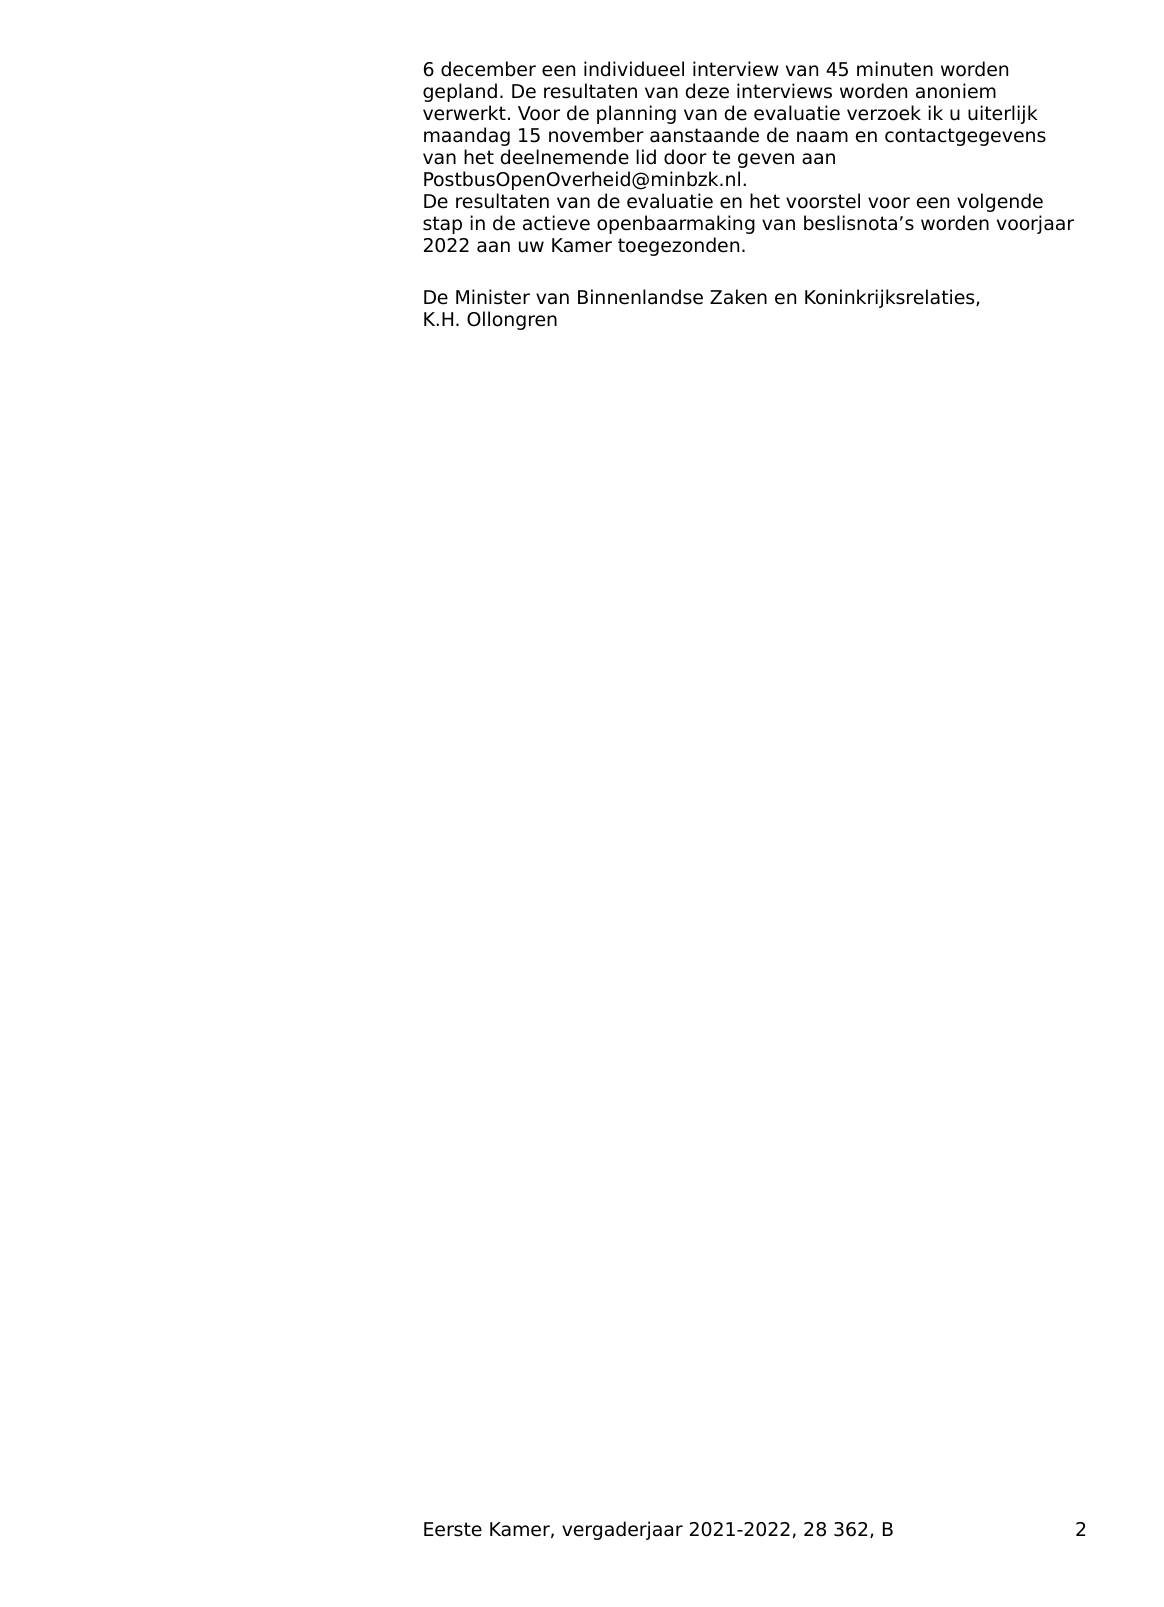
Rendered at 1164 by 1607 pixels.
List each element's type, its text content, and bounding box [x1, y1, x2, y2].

text De Minister van Binnenlandse Zaken en Koninkrijksrelaties, K.H. Ollongren [422, 287, 1087, 331]
text 6 december een individueel interview van 45 minuten worden gepland. De resultaten van deze interviews worden anoniem verwerkt. Voor de planning van de evaluatie verzoek ik u uiterlijk maandag 15 november aanstaande de naam en contactgegevens van het deelnemende lid door te geven aan PostbusOpenOverheid@minbzk.nl. [422, 59, 1087, 191]
text De resultaten van de evaluatie en het voorstel voor een volgende stap in de actieve openbaarmaking van beslisnota’s worden voorjaar 2022 aan uw Kamer toegezonden. [422, 191, 1087, 257]
